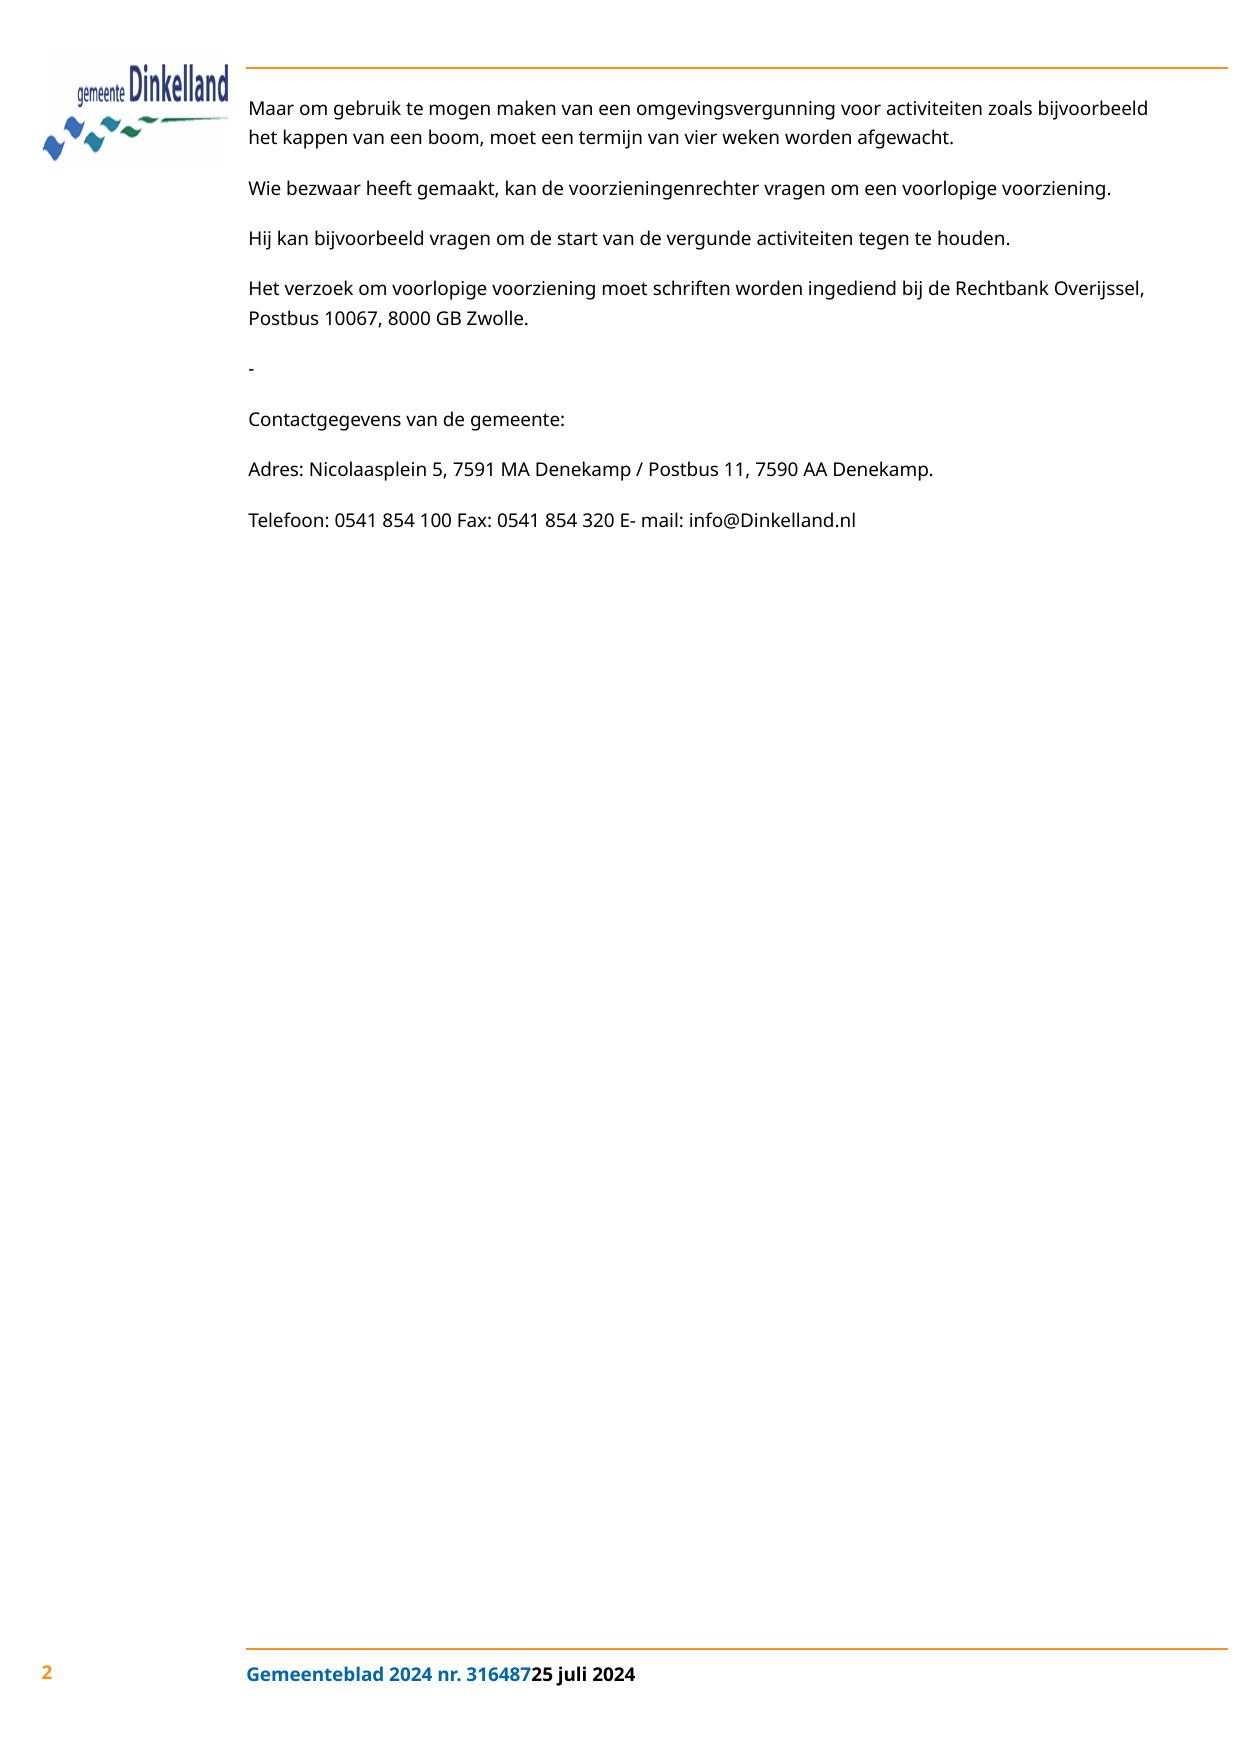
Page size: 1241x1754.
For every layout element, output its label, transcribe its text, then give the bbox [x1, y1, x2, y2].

text Adres: Nicolaasplein 5, 7591 MA Denekamp / Postbus 11, 7590 AA Denekamp. [248, 456, 1152, 482]
text Het verzoek om voorlopige voorziening moet schriften worden ingediend bij de Rechtbank Overijssel, Postbus 10067, 8000 GB Zwolle. [248, 276, 1152, 331]
text - [248, 356, 1152, 381]
text Maar om gebruik te mogen maken van een omgevingsvergunning voor activiteiten zoals bijvoorbeeld het kappen van een boom, moet een termijn van vier weken worden afgewacht. [248, 95, 1152, 150]
picture [41, 47, 231, 172]
text Telefoon: 0541 854 100 Fax: 0541 854 320 E- mail: info@Dinkelland.nl [248, 507, 1152, 533]
text Hij kan bijvoorbeeld vragen om de start van de vergunde activiteiten tegen te houden. [248, 225, 1152, 251]
text Wie bezwaar heeft gemaakt, kan de voorzieningenrechter vragen om een voorlopige voorziening. [248, 175, 1152, 201]
text Contactgegevens van de gemeente: [248, 406, 1152, 432]
